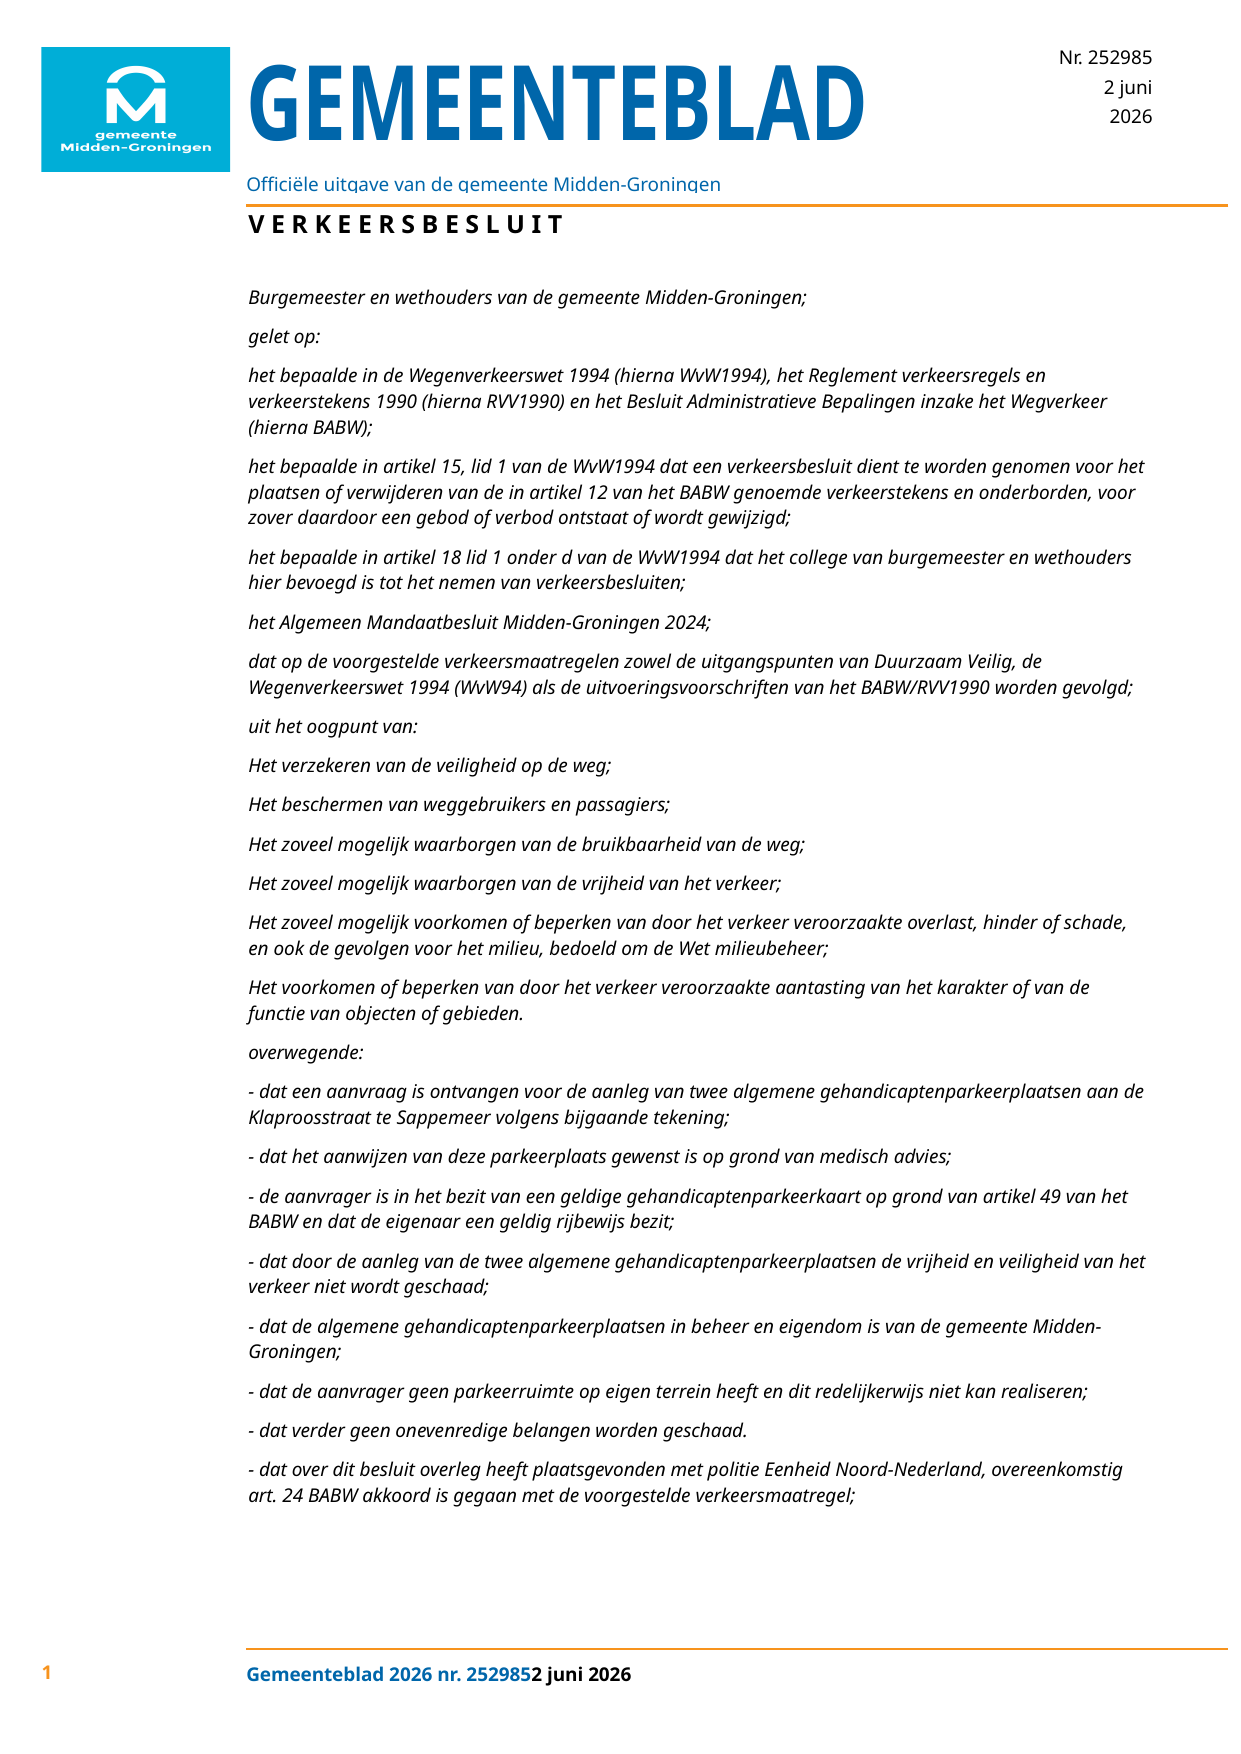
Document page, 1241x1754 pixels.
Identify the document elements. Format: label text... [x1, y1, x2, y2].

text Burgemeester en wethouders van de gemeente Midden-Groningen; [248, 284, 1152, 309]
text Het zoveel mogelijk waarborgen van de vrijheid van het verkeer; [248, 870, 1152, 896]
text Het zoveel mogelijk voorkomen of beperken van door het verkeer veroorzaakte overlast, hinder of schade, en ook de gevolgen voor het milieu, bedoeld om de Wet milieubeheer; [248, 909, 1152, 961]
picture [184, 146, 190, 153]
text uit het oogpunt van: [248, 713, 1152, 739]
text - de aanvrager is in het bezit van een geldige gehandicaptenparkeerkaart op grond van artikel 49 van het BABW en dat de eigenaar een geldig rijbewijs bezit; [248, 1183, 1152, 1234]
text - dat de algemene gehandicaptenparkeerplaatsen in beheer en eigendom is van de gemeente Midden-Groningen; [248, 1313, 1152, 1364]
text gelet op: [248, 323, 1152, 349]
text - dat het aanwijzen van deze parkeerplaats gewenst is op grond van medisch advies; [248, 1144, 1152, 1169]
text - dat over dit besluit overleg heeft plaatsgevonden met politie Eenheid Noord-Nederland, overeenkomstig art. 24 BABW akkoord is gegaan met de voorgestelde verkeersmaatregel; [248, 1457, 1152, 1508]
text V E R K E E R S B E S L U I T [248, 207, 1152, 241]
text Het zoveel mogelijk waarborgen van de bruikbaarheid van de weg; [248, 831, 1152, 857]
text het bepaalde in artikel 18 lid 1 onder d van de WvW1994 dat het college van burgemeester en wethouders hier bevoegd is tot het nemen van verkeersbesluiten; [248, 544, 1152, 595]
text overwegende: [248, 1039, 1152, 1065]
text Het verzekeren van de veiligheid op de weg; [248, 752, 1152, 778]
text het bepaalde in artikel 15, lid 1 van de WvW1994 dat een verkeersbesluit dient te worden genomen voor het plaatsen of verwijderen van de in artikel 12 van het BABW genoemde verkeerstekens en onderborden, voor zover daardoor een gebod of verbod ontstaat of wordt gewijzigd; [248, 453, 1152, 530]
text dat op de voorgestelde verkeersmaatregelen zowel de uitgangspunten van Duurzaam Veilig, de Wegenverkeerswet 1994 (WvW94) als de uitvoeringsvoorschriften van het BABW/RVV1990 worden gevolgd; [248, 648, 1152, 699]
text - dat verder geen onevenredige belangen worden geschaad. [248, 1417, 1152, 1443]
text het bepaalde in de Wegenverkeerswet 1994 (hierna WvW1994), het Reglement verkeersregels en verkeerstekens 1990 (hierna RVV1990) en het Besluit Administratieve Bepalingen inzake het Wegverkeer (hierna BABW); [248, 362, 1152, 439]
text Het voorkomen of beperken van door het verkeer veroorzaakte aantasting van het karakter of van de functie van objecten of gebieden. [248, 974, 1152, 1026]
text - dat de aanvrager geen parkeerruimte op eigen terrein heeft en dit redelijkerwijs niet kan realiseren; [248, 1378, 1152, 1404]
text het Algemeen Mandaatbesluit Midden-Groningen 2024; [248, 609, 1152, 634]
picture [108, 66, 164, 82]
text - dat door de aanleg van de twee algemene gehandicaptenparkeerplaatsen de vrijheid en veiligheid van het verkeer niet wordt geschaad; [248, 1248, 1152, 1299]
picture [107, 89, 165, 122]
text - dat een aanvraag is ontvangen voor de aanleg van twee algemene gehandicaptenparkeerplaatsen aan de Klaproosstraat te Sappemeer volgens bijgaande tekening; [248, 1079, 1152, 1130]
text Het beschermen van weggebruikers en passagiers; [248, 792, 1152, 817]
